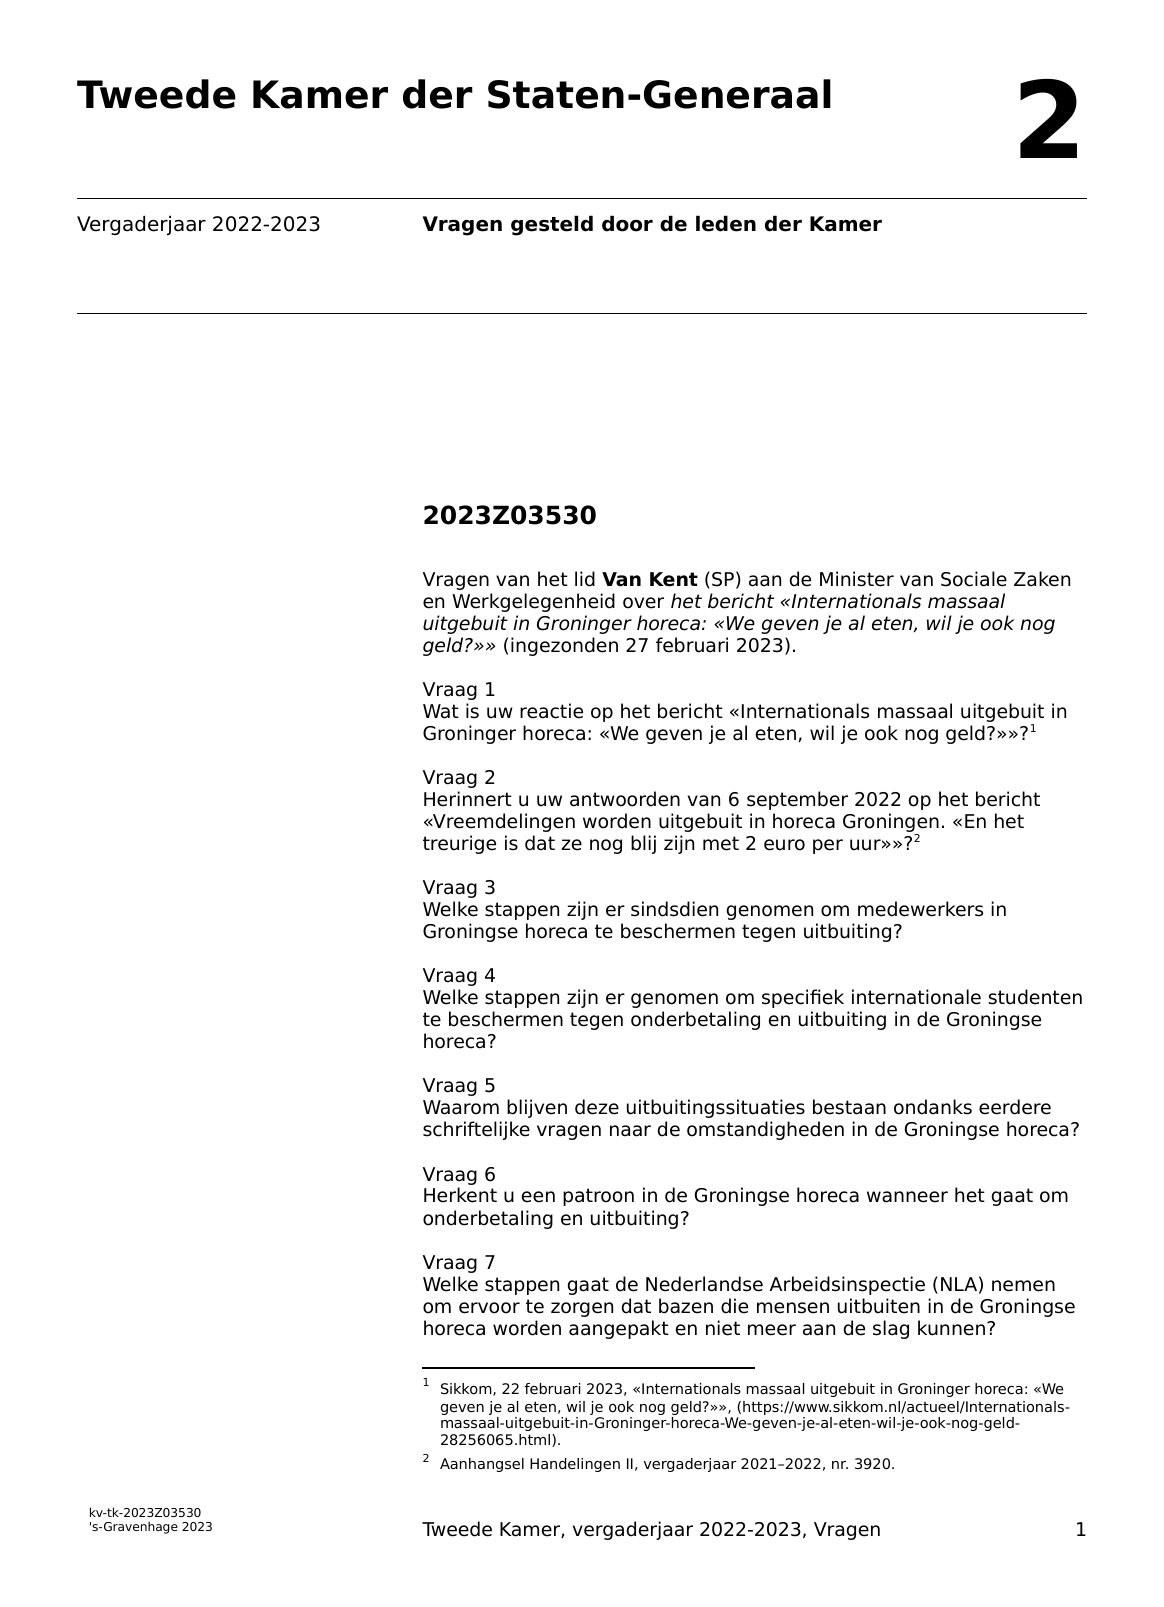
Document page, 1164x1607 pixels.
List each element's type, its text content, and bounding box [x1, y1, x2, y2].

table_header 2 [886, 59, 1087, 198]
text 2023Z03530 [422, 501, 1087, 531]
text Vraag 5 [422, 1075, 1087, 1097]
text 's-Gravenhage 2023 [88, 1520, 323, 1534]
text Vraag 6 [422, 1163, 1087, 1185]
text Vragen van het lid Van Kent (SP) aan de Minister van Sociale Zaken en Werkgelegenheid over het bericht «Internationals massaal uitgebuit in Groninger horeca: «We geven je al eten, wil je ook nog geld?»» (ingezonden 27 februari 2023). [422, 569, 1087, 657]
text Waarom blijven deze uitbuitingssituaties bestaan ondanks eerdere schriftelijke vragen naar de omstandigheden in de Groningse horeca? [422, 1097, 1087, 1141]
text Vraag 2 [422, 767, 1087, 789]
text Vraag 4 [422, 965, 1087, 987]
text Vraag 1 [422, 679, 1087, 701]
text Vraag 7 [422, 1252, 1087, 1273]
text Sikkom, 22 februari 2023, «Internationals massaal uitgebuit in Groninger horeca: «We geven je al eten, wil je ook nog geld?»», (https://www.sikkom.nl/actueel/Internationals-massaal-uitgebuit-in-Groninger-horeca-We-geven-je-al-eten-wil-je-ook-nog-geld-28256065.html). [422, 1377, 1087, 1449]
text Welke stappen zijn er sindsdien genomen om medewerkers in Groningse horeca te beschermen tegen uitbuiting? [422, 899, 1087, 943]
table_cell Vragen gesteld door de leden der Kamer [422, 199, 1087, 313]
text Herkent u een patroon in de Groningse horeca wanneer het gaat om onderbetaling en uitbuiting? [422, 1185, 1087, 1229]
text Welke stappen zijn er genomen om specifiek internationale studenten te beschermen tegen onderbetaling en uitbuiting in de Groningse horeca? [422, 987, 1087, 1053]
table_header Tweede Kamer der Staten-Generaal [77, 59, 886, 198]
text Aanhangsel Handelingen II, vergaderjaar 2021–2022, nr. 3920. [422, 1452, 1087, 1474]
text kv-tk-2023Z03530 [88, 1506, 323, 1520]
text Vraag 3 [422, 877, 1087, 899]
text Wat is uw reactie op het bericht «Internationals massaal uitgebuit in Groninger horeca: «We geven je al eten, wil je ook nog geld?»»? [422, 701, 1087, 745]
text Welke stappen gaat de Nederlandse Arbeidsinspectie (NLA) nemen om ervoor te zorgen dat bazen die mensen uitbuiten in de Groningse horeca worden aangepakt en niet meer aan de slag kunnen? [422, 1273, 1087, 1339]
text Herinnert u uw antwoorden van 6 september 2022 op het bericht «Vreemdelingen worden uitgebuit in horeca Groningen. «En het treurige is dat ze nog blij zijn met 2 euro per uur»»? [422, 789, 1087, 855]
table_cell Vergaderjaar 2022-2023 [77, 199, 422, 313]
